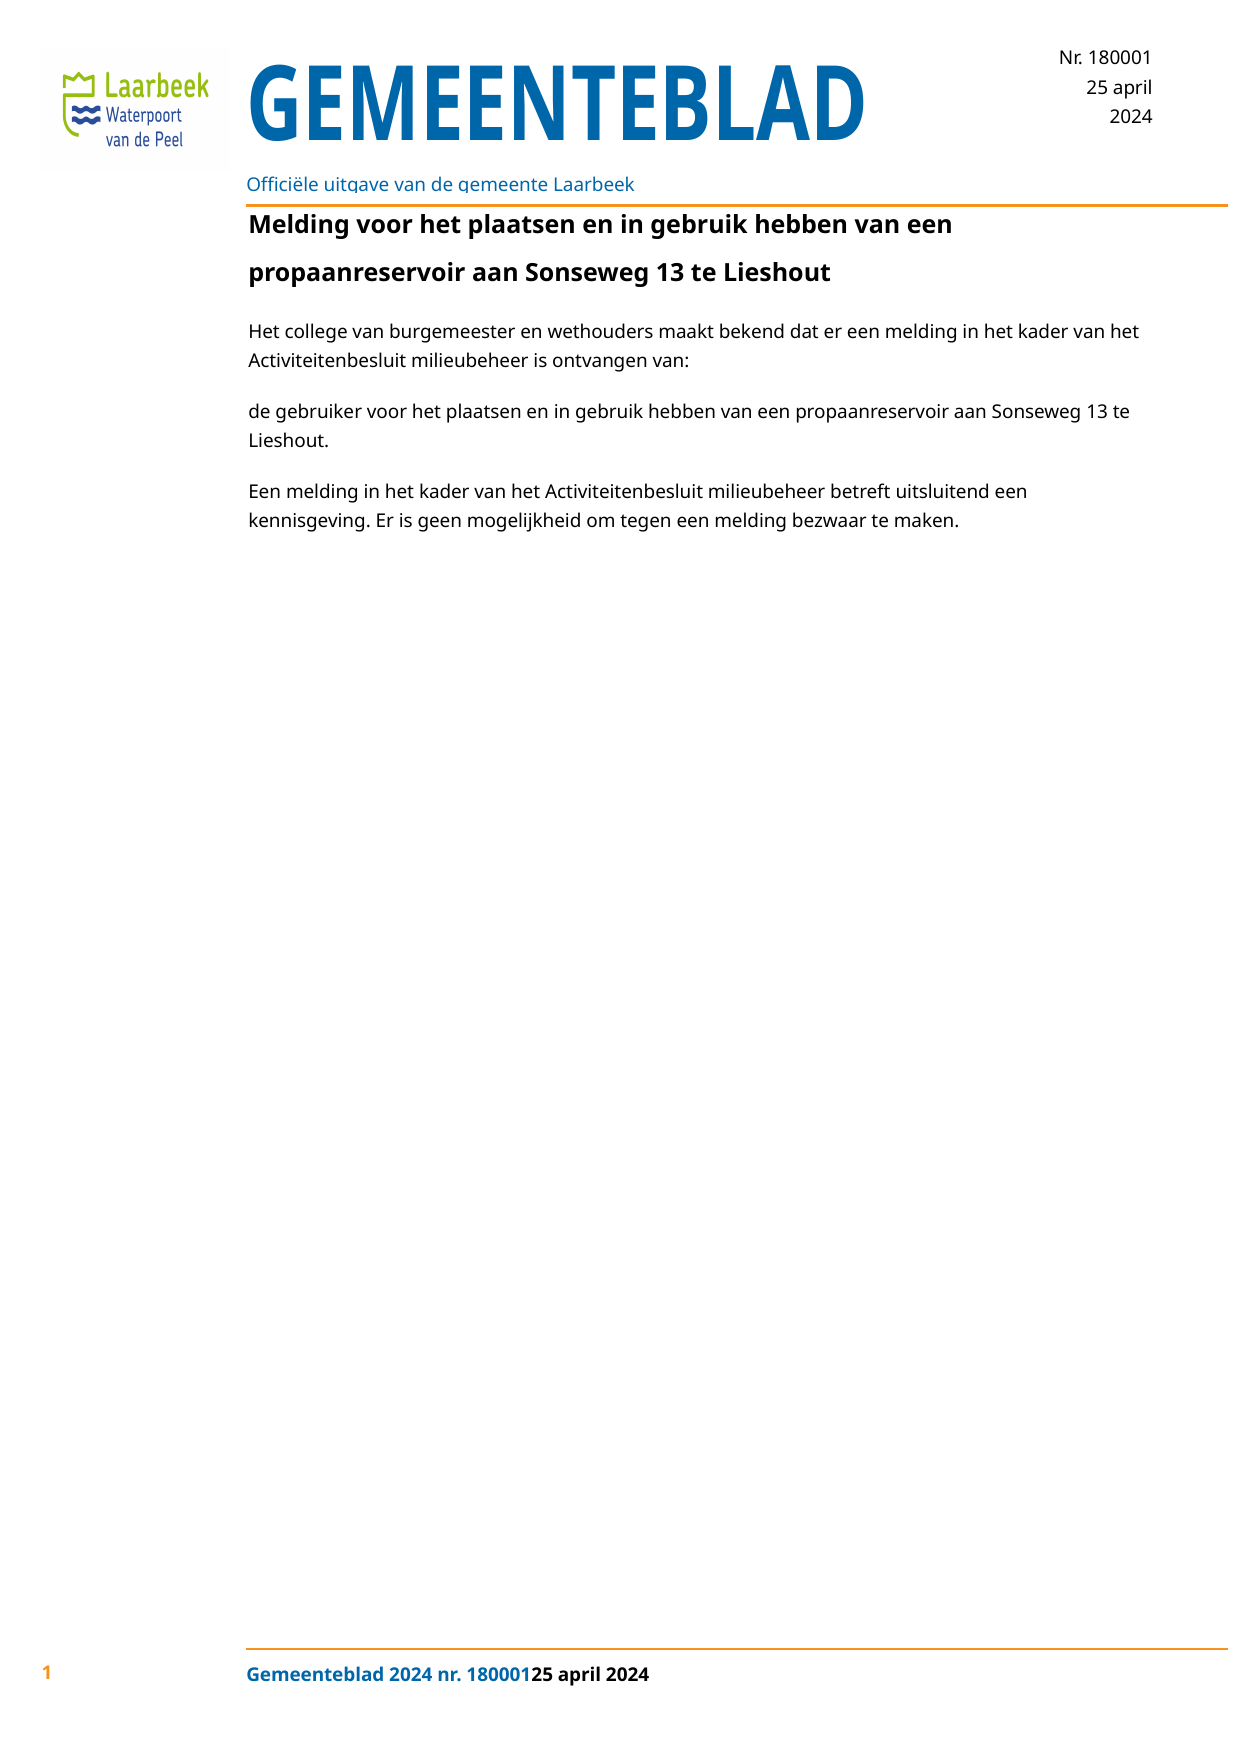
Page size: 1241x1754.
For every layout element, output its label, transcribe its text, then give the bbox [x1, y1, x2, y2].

text Melding voor het plaatsen en in gebruik hebben van een propaanreservoir aan Sonseweg 13 te Lieshout [248, 207, 1152, 288]
text de gebruiker voor het plaatsen en in gebruik hebben van een propaanreservoir aan Sonseweg 13 te Lieshout. [248, 398, 1152, 453]
text Een melding in het kader van het Activiteitenbesluit milieubeheer betreft uitsluitend een kennisgeving. Er is geen mogelijkheid om tegen een melding bezwaar te maken. [248, 478, 1152, 533]
text Het college van burgemeester en wethouders maakt bekend dat er een melding in het kader van het Activiteitenbesluit milieubeheer is ontvangen van: [248, 318, 1152, 373]
picture [41, 47, 231, 172]
